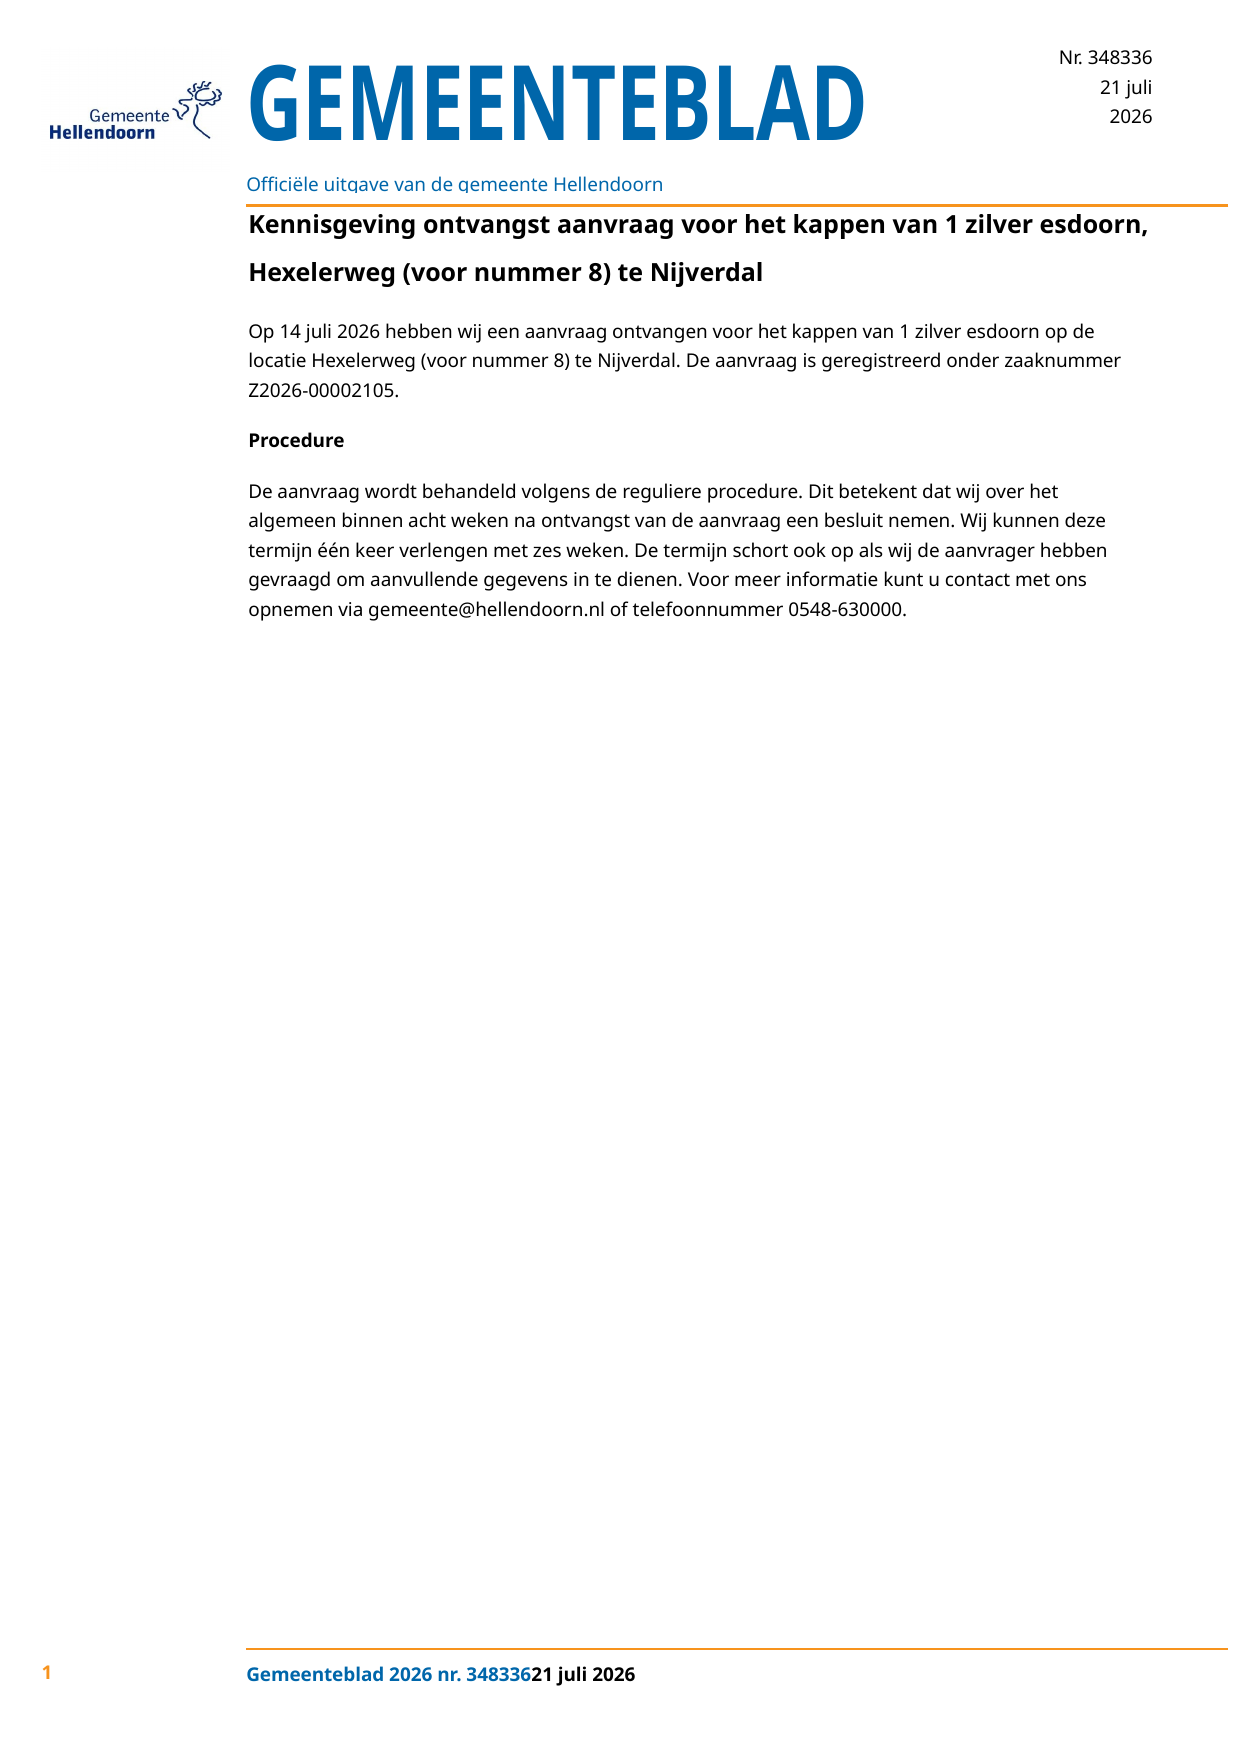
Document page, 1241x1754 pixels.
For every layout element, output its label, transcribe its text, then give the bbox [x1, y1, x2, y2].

text Op 14 juli 2026 hebben wij een aanvraag ontvangen voor het kappen van 1 zilver esdoorn op de locatie Hexelerweg (voor nummer 8) te Nijverdal. De aanvraag is geregistreerd onder zaaknummer Z2026-00002105. [248, 318, 1152, 403]
picture [41, 47, 231, 172]
text Kennisgeving ontvangst aanvraag voor het kappen van 1 zilver esdoorn, Hexelerweg (voor nummer 8) te Nijverdal [248, 207, 1152, 288]
text Procedure [248, 427, 1152, 453]
text De aanvraag wordt behandeld volgens de reguliere procedure. Dit betekent dat wij over het algemeen binnen acht weken na ontvangst van de aanvraag een besluit nemen. Wij kunnen deze termijn één keer verlengen met zes weken. De termijn schort ook op als wij de aanvrager hebben gevraagd om aanvullende gegevens in te dienen. Voor meer informatie kunt u contact met ons opnemen via gemeente@hellendoorn.nl of telefoonnummer 0548-630000. [248, 478, 1152, 622]
